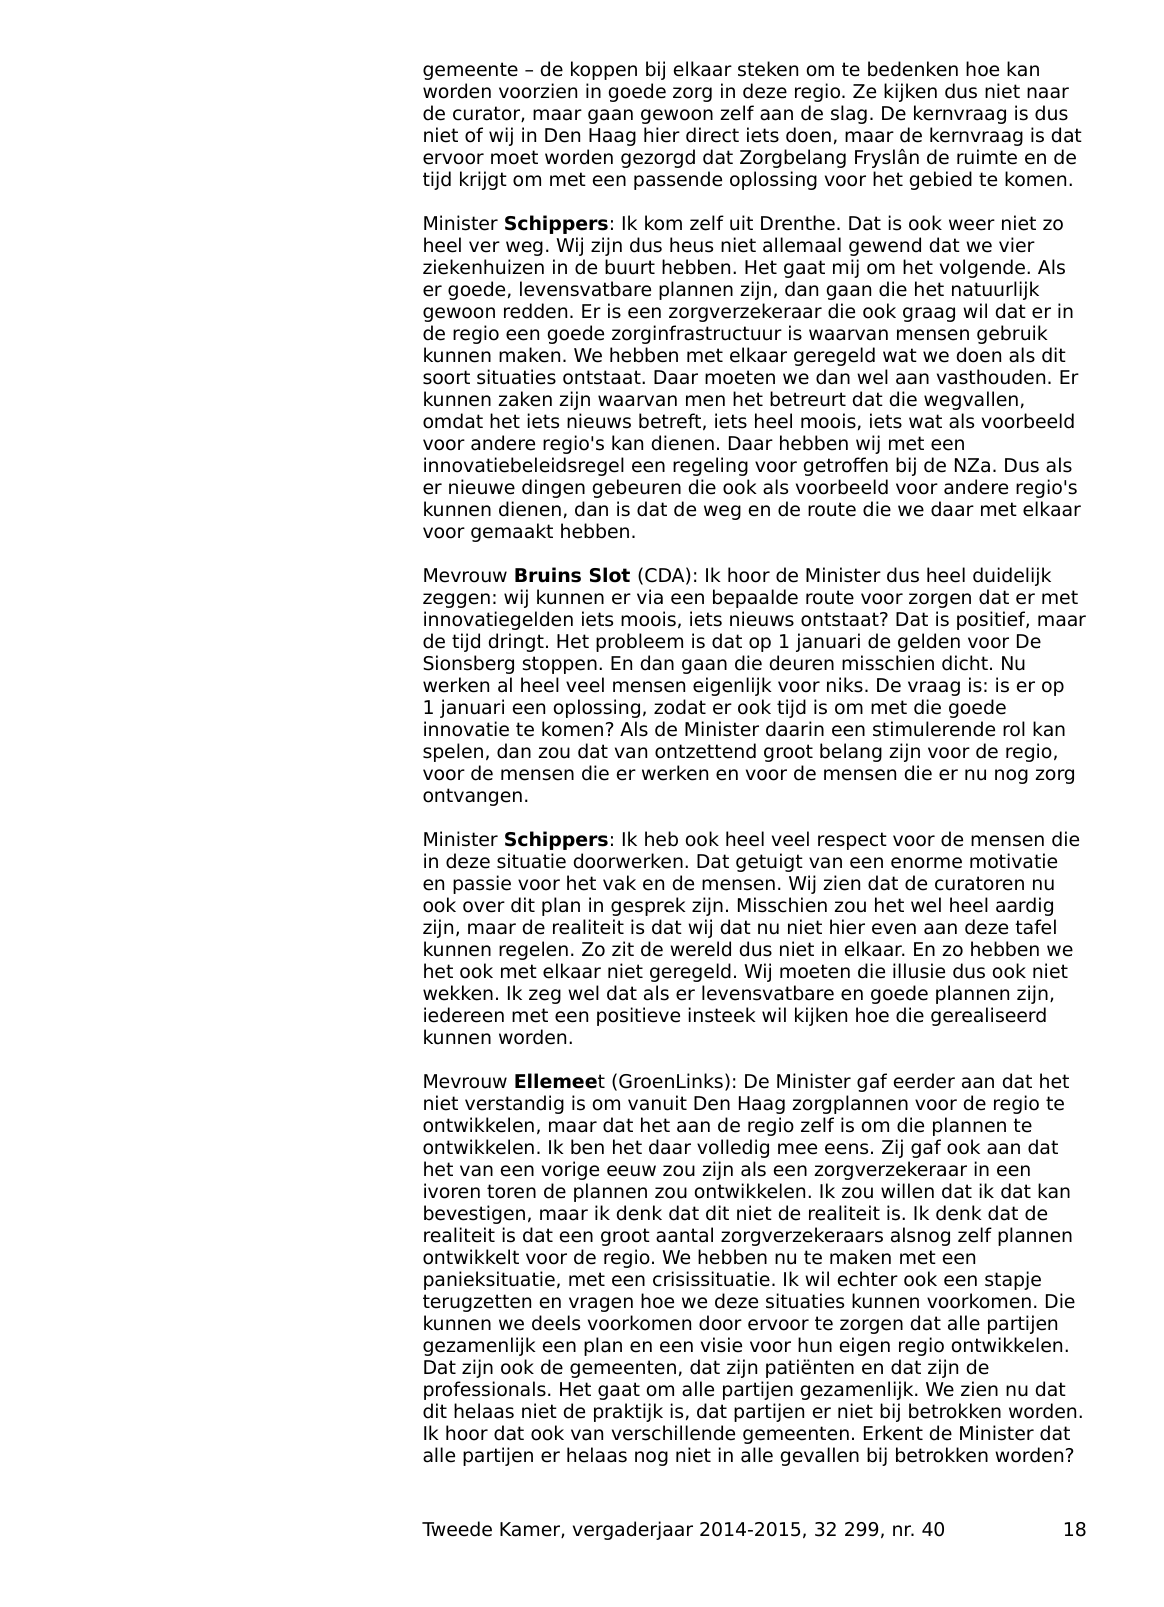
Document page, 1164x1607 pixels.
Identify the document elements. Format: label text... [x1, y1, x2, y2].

text Mevrouw Ellemeet (GroenLinks): De Minister gaf eerder aan dat het niet verstandig is om vanuit Den Haag zorgplannen voor de regio te ontwikkelen, maar dat het aan de regio zelf is om die plannen te ontwikkelen. Ik ben het daar volledig mee eens. Zij gaf ook aan dat het van een vorige eeuw zou zijn als een zorgverzekeraar in een ivoren toren de plannen zou ontwikkelen. Ik zou willen dat ik dat kan bevestigen, maar ik denk dat dit niet de realiteit is. Ik denk dat de realiteit is dat een groot aantal zorgverzekeraars alsnog zelf plannen ontwikkelt voor de regio. We hebben nu te maken met een panieksituatie, met een crisissituatie. Ik wil echter ook een stapje terugzetten en vragen hoe we deze situaties kunnen voorkomen. Die kunnen we deels voorkomen door ervoor te zorgen dat alle partijen gezamenlijk een plan en een visie voor hun eigen regio ontwikkelen. Dat zijn ook de gemeenten, dat zijn patiënten en dat zijn de professionals. Het gaat om alle partijen gezamenlijk. We zien nu dat dit helaas niet de praktijk is, dat partijen er niet bij betrokken worden. Ik hoor dat ook van verschillende gemeenten. Erkent de Minister dat alle partijen er helaas nog niet in alle gevallen bij betrokken worden? [422, 1071, 1087, 1467]
text Mevrouw Bruins Slot (CDA): Ik hoor de Minister dus heel duidelijk zeggen: wij kunnen er via een bepaalde route voor zorgen dat er met innovatiegelden iets moois, iets nieuws ontstaat? Dat is positief, maar de tijd dringt. Het probleem is dat op 1 januari de gelden voor De Sionsberg stoppen. En dan gaan die deuren misschien dicht. Nu werken al heel veel mensen eigenlijk voor niks. De vraag is: is er op 1 januari een oplossing, zodat er ook tijd is om met die goede innovatie te komen? Als de Minister daarin een stimulerende rol kan spelen, dan zou dat van ontzettend groot belang zijn voor de regio, voor de mensen die er werken en voor de mensen die er nu nog zorg ontvangen. [422, 565, 1087, 807]
text Minister Schippers: Ik heb ook heel veel respect voor de mensen die in deze situatie doorwerken. Dat getuigt van een enorme motivatie en passie voor het vak en de mensen. Wij zien dat de curatoren nu ook over dit plan in gesprek zijn. Misschien zou het wel heel aardig zijn, maar de realiteit is dat wij dat nu niet hier even aan deze tafel kunnen regelen. Zo zit de wereld dus niet in elkaar. En zo hebben we het ook met elkaar niet geregeld. Wij moeten die illusie dus ook niet wekken. Ik zeg wel dat als er levensvatbare en goede plannen zijn, iedereen met een positieve insteek wil kijken hoe die gerealiseerd kunnen worden. [422, 829, 1087, 1049]
text Minister Schippers: Ik kom zelf uit Drenthe. Dat is ook weer niet zo heel ver weg. Wij zijn dus heus niet allemaal gewend dat we vier ziekenhuizen in de buurt hebben. Het gaat mij om het volgende. Als er goede, levensvatbare plannen zijn, dan gaan die het natuurlijk gewoon redden. Er is een zorgverzekeraar die ook graag wil dat er in de regio een goede zorginfrastructuur is waarvan mensen gebruik kunnen maken. We hebben met elkaar geregeld wat we doen als dit soort situaties ontstaat. Daar moeten we dan wel aan vasthouden. Er kunnen zaken zijn waarvan men het betreurt dat die wegvallen, omdat het iets nieuws betreft, iets heel moois, iets wat als voorbeeld voor andere regio's kan dienen. Daar hebben wij met een innovatiebeleidsregel een regeling voor getroffen bij de NZa. Dus als er nieuwe dingen gebeuren die ook als voorbeeld voor andere regio's kunnen dienen, dan is dat de weg en de route die we daar met elkaar voor gemaakt hebben. [422, 213, 1087, 543]
text gemeente – de koppen bij elkaar steken om te bedenken hoe kan worden voorzien in goede zorg in deze regio. Ze kijken dus niet naar de curator, maar gaan gewoon zelf aan de slag. De kernvraag is dus niet of wij in Den Haag hier direct iets doen, maar de kernvraag is dat ervoor moet worden gezorgd dat Zorgbelang Fryslân de ruimte en de tijd krijgt om met een passende oplossing voor het gebied te komen. [422, 59, 1087, 191]
